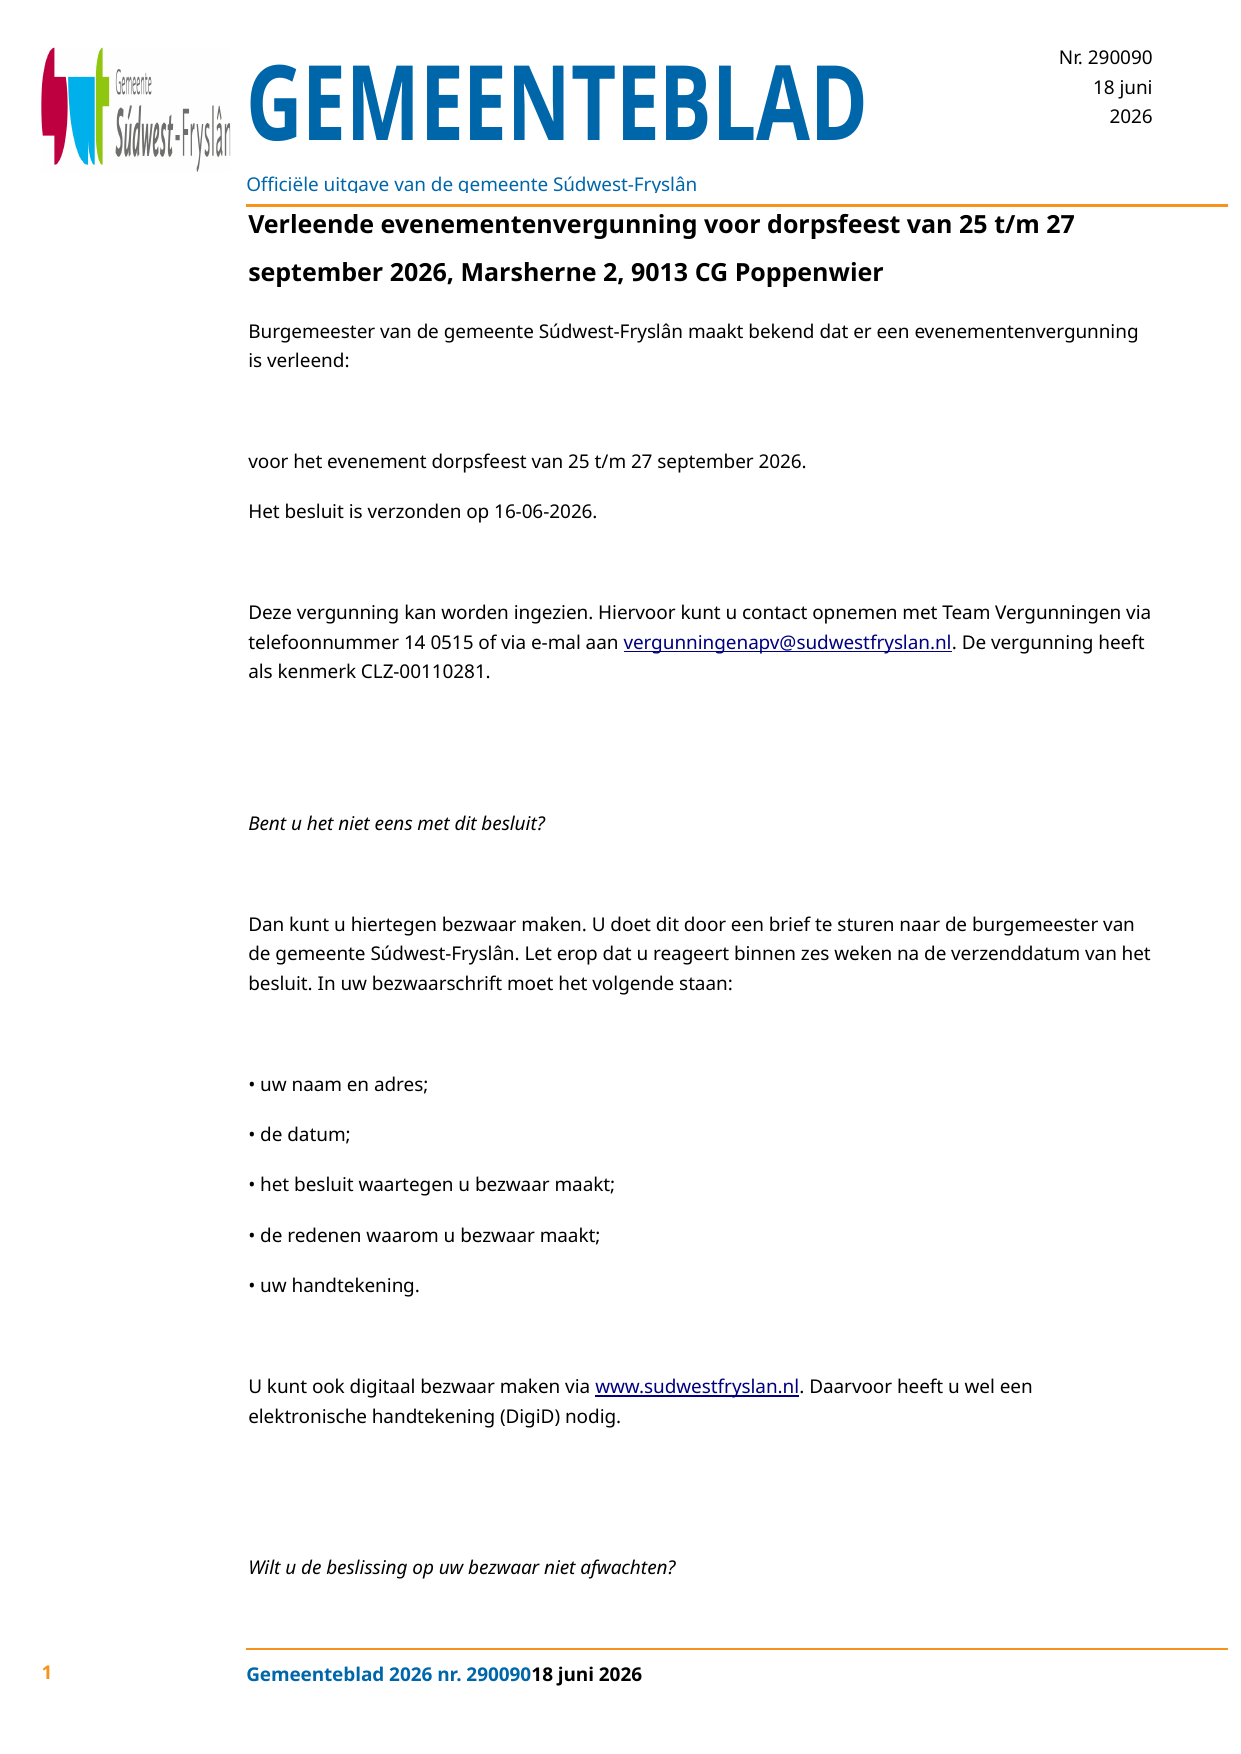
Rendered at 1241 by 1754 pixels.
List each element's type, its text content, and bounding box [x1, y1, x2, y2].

text Bent u het niet eens met dit besluit? [248, 810, 1152, 836]
text • uw naam en adres; [248, 1071, 1152, 1097]
text U kunt ook digitaal bezwaar maken via www.sudwestfryslan.nl. Daarvoor heeft u wel een elektronische handtekening (DigiD) nodig. [248, 1373, 1152, 1429]
text • het besluit waartegen u bezwaar maakt; [248, 1172, 1152, 1197]
text Verleende evenementenvergunning voor dorpsfeest van 25 t/m 27 september 2026, Marsherne 2, 9013 CG Poppenwier [248, 207, 1152, 288]
text • de redenen waarom u bezwaar maakt; [248, 1222, 1152, 1248]
text voor het evenement dorpsfeest van 25 t/m 27 september 2026. [248, 448, 1152, 474]
text • uw handtekening. [248, 1272, 1152, 1298]
text Dan kunt u hiertegen bezwaar maken. U doet dit door een brief te sturen naar de burgemeester van de gemeente Súdwest-Fryslân. Let erop dat u reageert binnen zes weken na de verzenddatum van het besluit. In uw bezwaarschrift moet het volgende staan: [248, 911, 1152, 996]
text Burgemeester van de gemeente Súdwest-Fryslân maakt bekend dat er een evenementenvergunning is verleend: [248, 318, 1152, 373]
picture [41, 47, 231, 172]
text Het besluit is verzonden op 16-06-2026. [248, 499, 1152, 524]
text Deze vergunning kan worden ingezien. Hiervoor kunt u contact opnemen met Team Vergunningen via telefoonnummer 14 0515 of via e-mal aan vergunningenapv@sudwestfryslan.nl. De vergunning heeft als kenmerk CLZ-00110281. [248, 599, 1152, 684]
text Wilt u de beslissing op uw bezwaar niet afwachten? [248, 1554, 1152, 1580]
text • de datum; [248, 1121, 1152, 1147]
